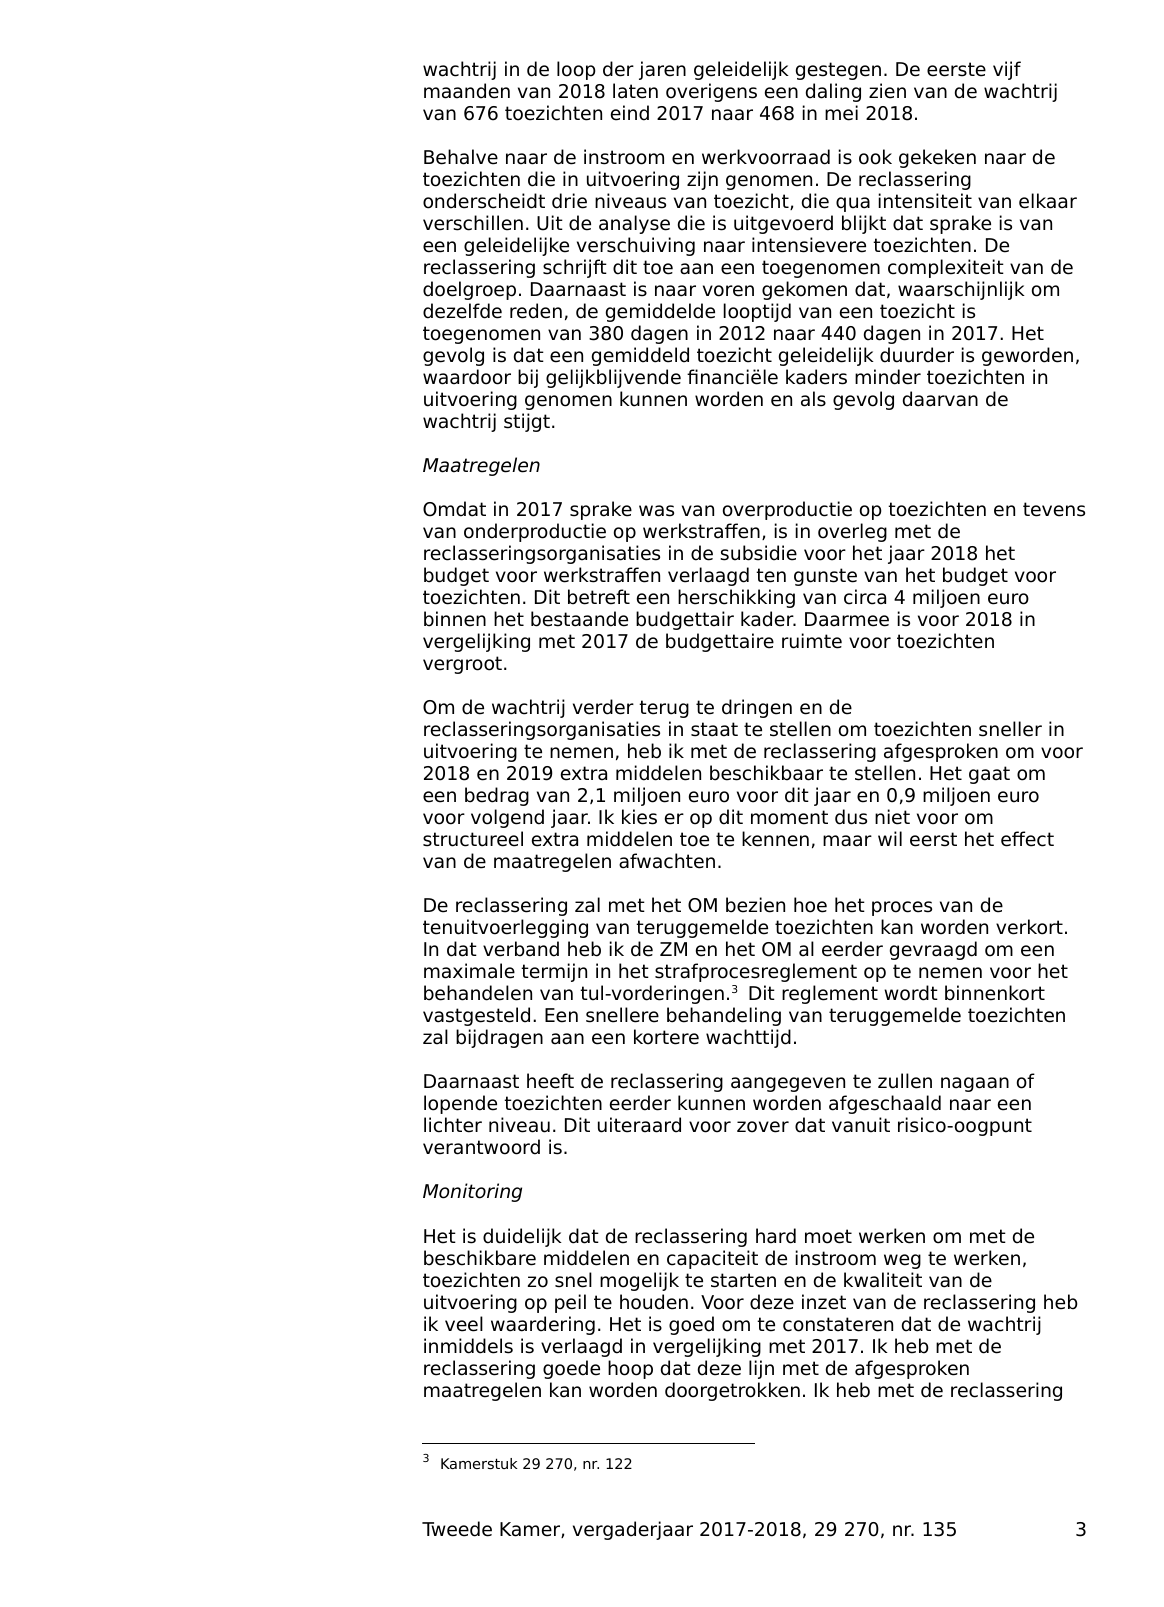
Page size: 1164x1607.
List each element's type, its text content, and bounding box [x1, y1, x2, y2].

text Kamerstuk 29 270, nr. 122 [422, 1452, 1087, 1474]
text Behalve naar de instroom en werkvoorraad is ook gekeken naar de toezichten die in uitvoering zijn genomen. De reclassering onderscheidt drie niveaus van toezicht, die qua intensiteit van elkaar verschillen. Uit de analyse die is uitgevoerd blijkt dat sprake is van een geleidelijke verschuiving naar intensievere toezichten. De reclassering schrijft dit toe aan een toegenomen complexiteit van de doelgroep. Daarnaast is naar voren gekomen dat, waarschijnlijk om dezelfde reden, de gemiddelde looptijd van een toezicht is toegenomen van 380 dagen in 2012 naar 440 dagen in 2017. Het gevolg is dat een gemiddeld toezicht geleidelijk duurder is geworden, waardoor bij gelijkblijvende financiële kaders minder toezichten in uitvoering genomen kunnen worden en als gevolg daarvan de wachtrij stijgt. [422, 147, 1087, 433]
text wachtrij in de loop der jaren geleidelijk gestegen. De eerste vijf maanden van 2018 laten overigens een daling zien van de wachtrij van 676 toezichten eind 2017 naar 468 in mei 2018. [422, 59, 1087, 125]
subtitle Maatregelen [422, 455, 1087, 477]
text Het is duidelijk dat de reclassering hard moet werken om met de beschikbare middelen en capaciteit de instroom weg te werken, toezichten zo snel mogelijk te starten en de kwaliteit van de uitvoering op peil te houden. Voor deze inzet van de reclassering heb ik veel waardering. Het is goed om te constateren dat de wachtrij inmiddels is verlaagd in vergelijking met 2017. Ik heb met de reclassering goede hoop dat deze lijn met de afgesproken maatregelen kan worden doorgetrokken. Ik heb met de reclassering [422, 1226, 1087, 1401]
subtitle Monitoring [422, 1181, 1087, 1203]
text De reclassering zal met het OM bezien hoe het proces van de tenuitvoerlegging van teruggemelde toezichten kan worden verkort. In dat verband heb ik de ZM en het OM al eerder gevraagd om een maximale termijn in het strafprocesreglement op te nemen voor het behandelen van tul-vorderingen. Dit reglement wordt binnenkort vastgesteld. Een snellere behandeling van teruggemelde toezichten zal bijdragen aan een kortere wachttijd. [422, 895, 1087, 1049]
text Daarnaast heeft de reclassering aangegeven te zullen nagaan of lopende toezichten eerder kunnen worden afgeschaald naar een lichter niveau. Dit uiteraard voor zover dat vanuit risico-oogpunt verantwoord is. [422, 1071, 1087, 1159]
text Om de wachtrij verder terug te dringen en de reclasseringsorganisaties in staat te stellen om toezichten sneller in uitvoering te nemen, heb ik met de reclassering afgesproken om voor 2018 en 2019 extra middelen beschikbaar te stellen. Het gaat om een bedrag van 2,1 miljoen euro voor dit jaar en 0,9 miljoen euro voor volgend jaar. Ik kies er op dit moment dus niet voor om structureel extra middelen toe te kennen, maar wil eerst het effect van de maatregelen afwachten. [422, 697, 1087, 873]
text Omdat in 2017 sprake was van overproductie op toezichten en tevens van onderproductie op werkstraffen, is in overleg met de reclasseringsorganisaties in de subsidie voor het jaar 2018 het budget voor werkstraffen verlaagd ten gunste van het budget voor toezichten. Dit betreft een herschikking van circa 4 miljoen euro binnen het bestaande budgettair kader. Daarmee is voor 2018 in vergelijking met 2017 de budgettaire ruimte voor toezichten vergroot. [422, 499, 1087, 675]
